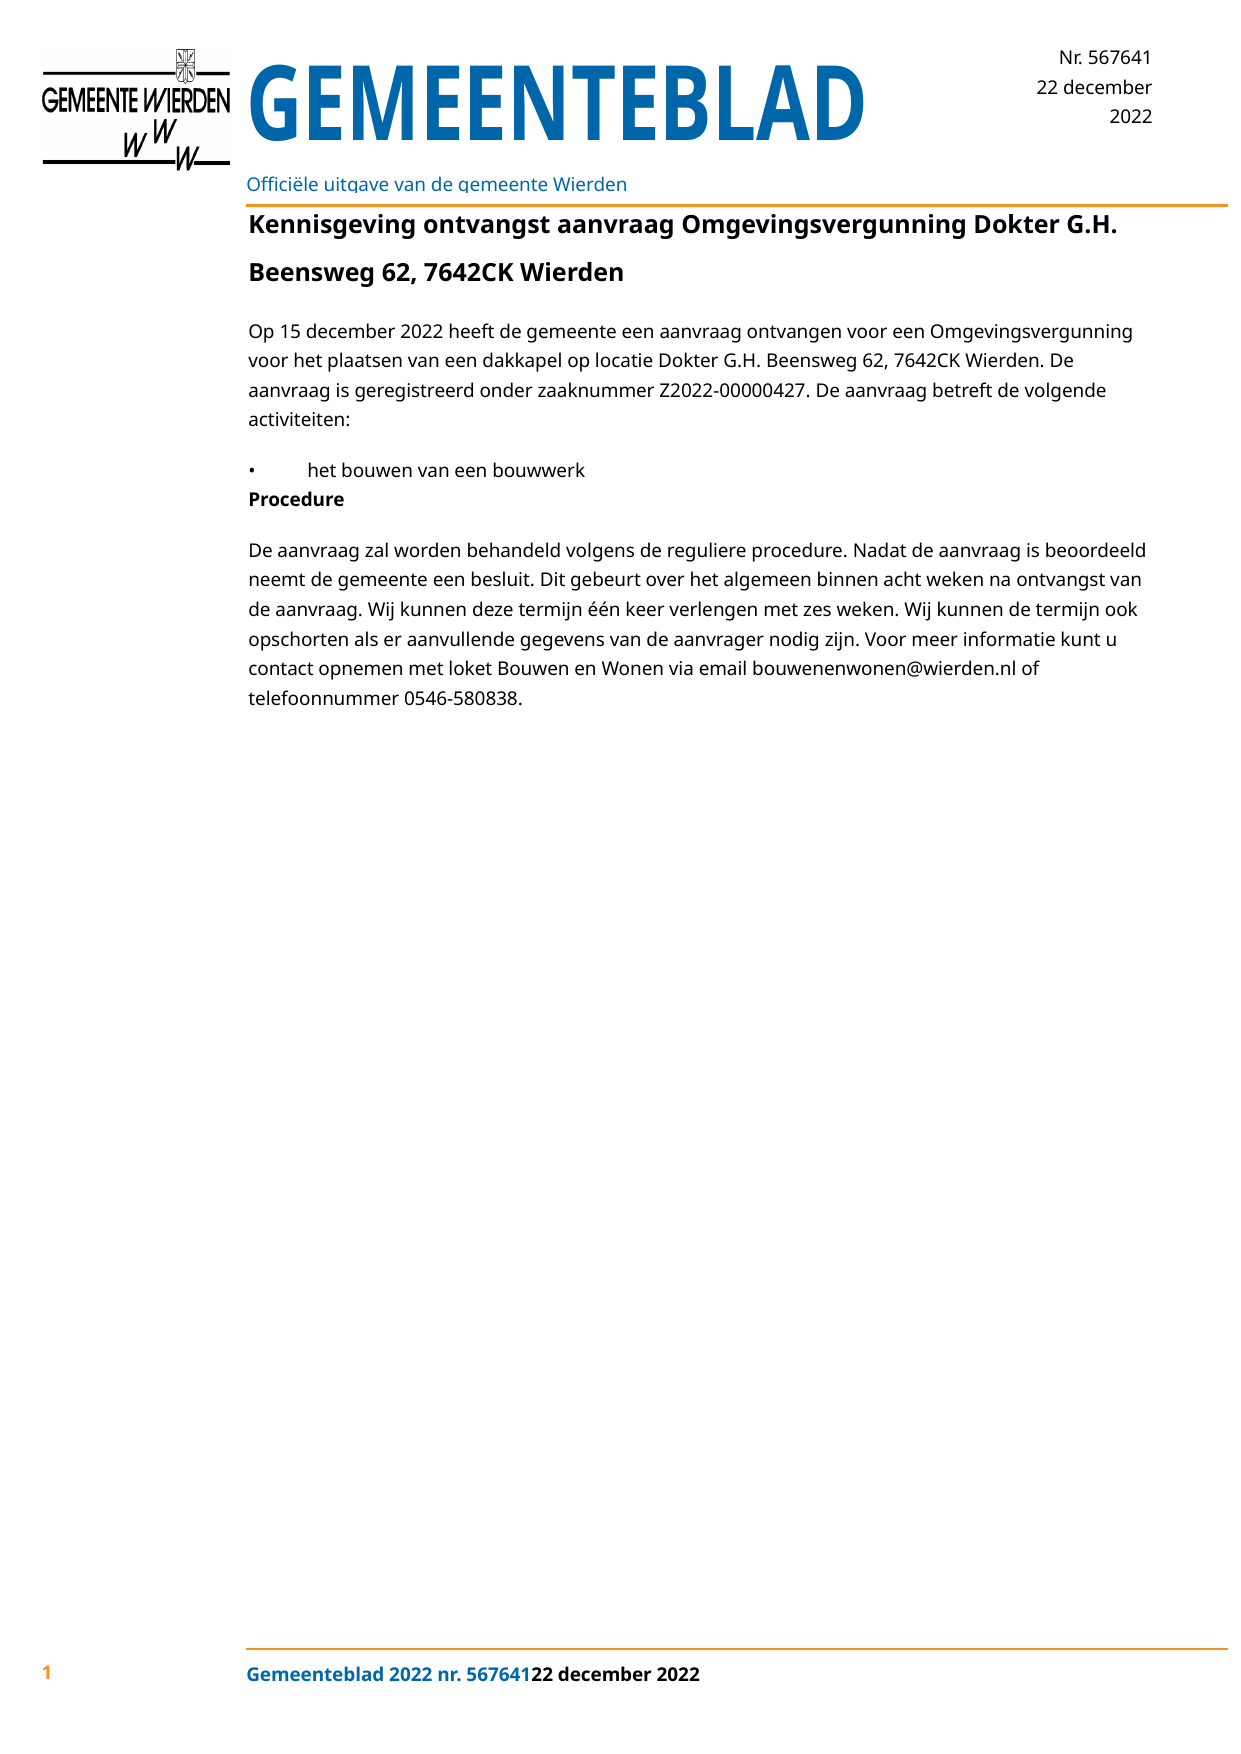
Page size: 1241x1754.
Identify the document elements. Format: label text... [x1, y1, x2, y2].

text De aanvraag zal worden behandeld volgens de reguliere procedure. Nadat de aanvraag is beoordeeld neemt de gemeente een besluit. Dit gebeurt over het algemeen binnen acht weken na ontvangst van de aanvraag. Wij kunnen deze termijn één keer verlengen met zes weken. Wij kunnen de termijn ook opschorten als er aanvullende gegevens van de aanvrager nodig zijn. Voor meer informatie kunt u contact opnemen met loket Bouwen en Wonen via email bouwenenwonen@wierden.nl of telefoonnummer 0546-580838. [248, 537, 1152, 711]
text Kennisgeving ontvangst aanvraag Omgevingsvergunning Dokter G.H. Beensweg 62, 7642CK Wierden [248, 207, 1152, 288]
picture [41, 47, 231, 172]
list het bouwen van een bouwwerk [248, 457, 1152, 483]
text Procedure [248, 487, 1152, 512]
text Op 15 december 2022 heeft de gemeente een aanvraag ontvangen voor een Omgevingsvergunning voor het plaatsen van een dakkapel op locatie Dokter G.H. Beensweg 62, 7642CK Wierden. De aanvraag is geregistreerd onder zaaknummer Z2022-00000427. De aanvraag betreft de volgende activiteiten: [248, 318, 1152, 432]
